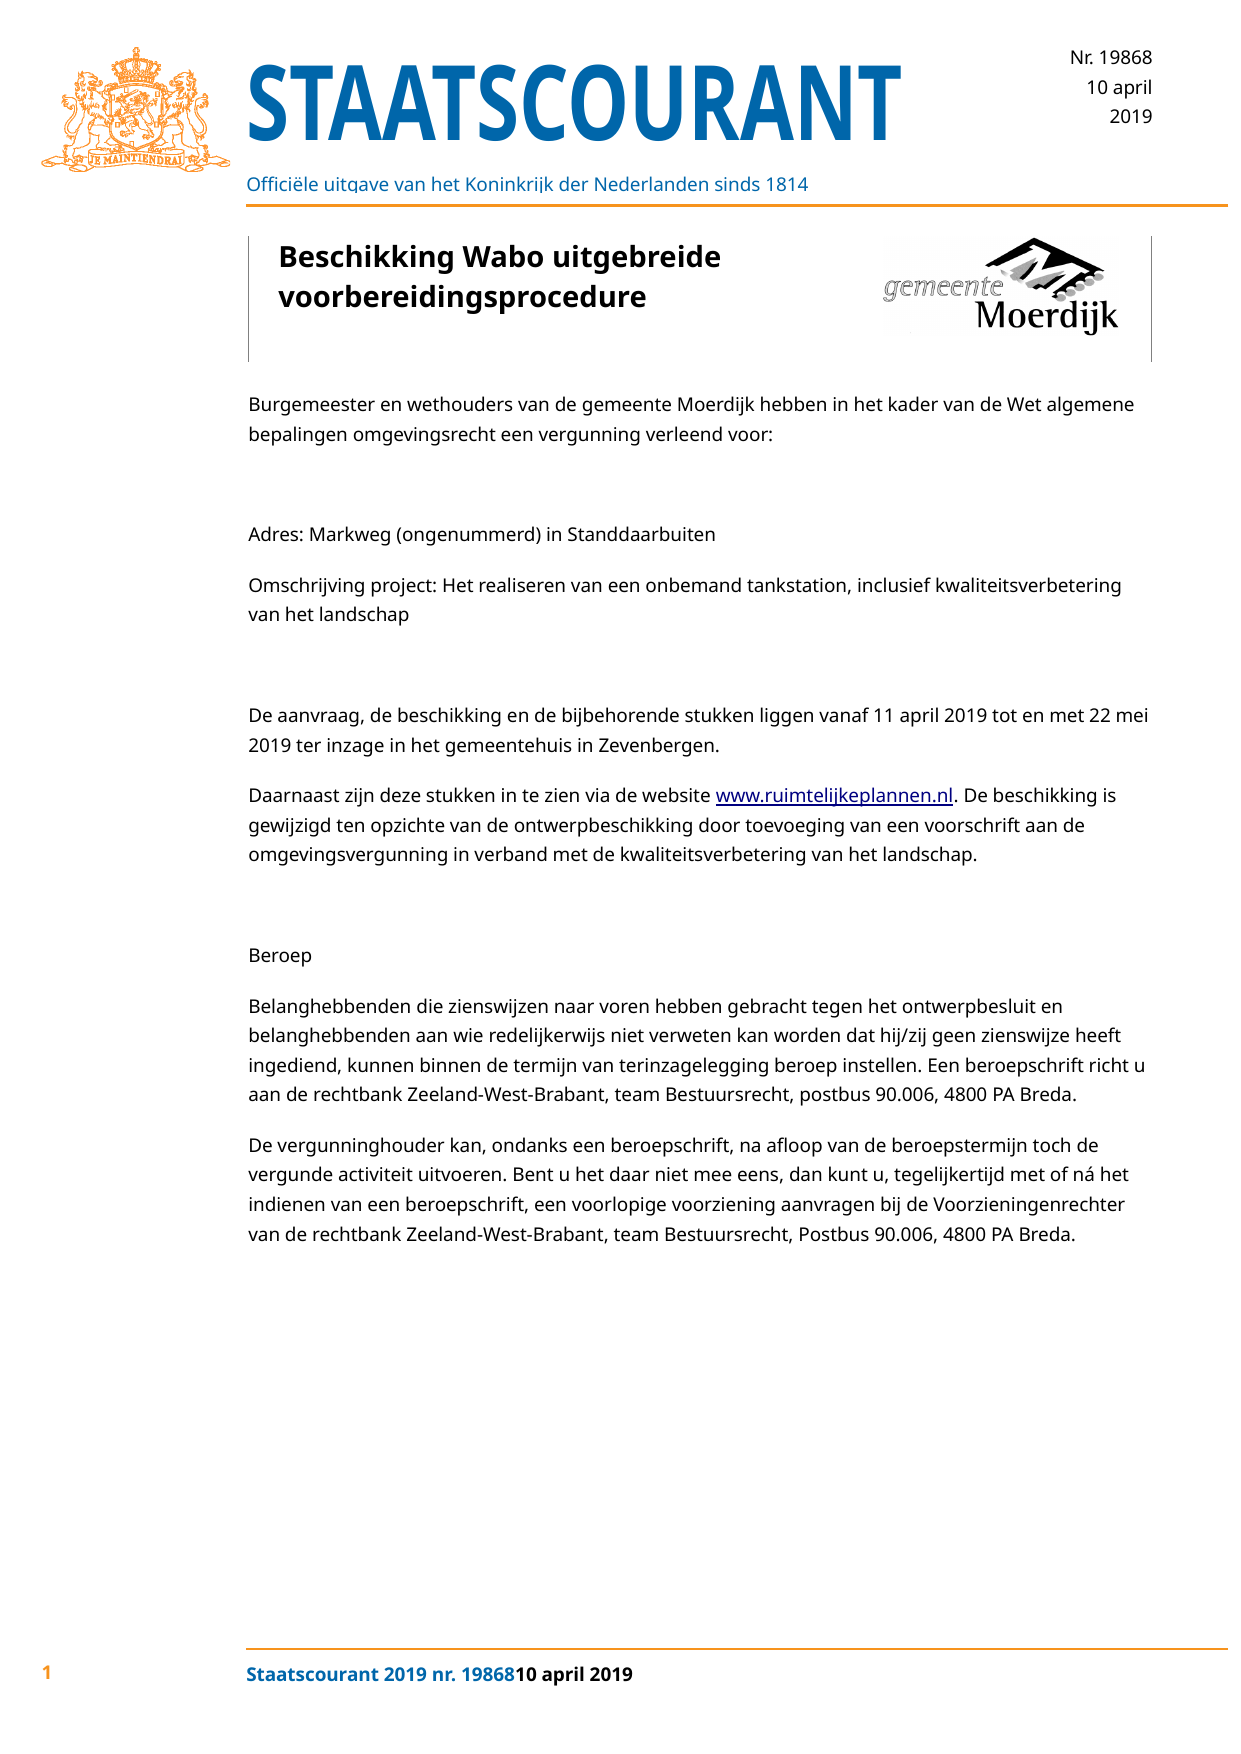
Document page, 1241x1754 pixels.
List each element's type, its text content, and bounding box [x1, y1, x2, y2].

text Beroep [248, 942, 1152, 968]
table_header Beschikking Wabo uitgebreide voorbereidingsprocedure [249, 236, 850, 362]
text De aanvraag, de beschikking en de bijbehorende stukken liggen vanaf 11 april 2019 tot en met 22 mei 2019 ter inzage in het gemeentehuis in Zevenbergen. [248, 702, 1152, 758]
table_header [850, 236, 1151, 362]
text Adres: Markweg (ongenummerd) in Standdaarbuiten [248, 522, 1152, 547]
picture [41, 47, 231, 172]
text De vergunninghouder kan, ondanks een beroepschrift, na afloop van de beroepstermijn toch de vergunde activiteit uitvoeren. Bent u het daar niet mee eens, dan kunt u, tegelijkertijd met of ná het indienen van een beroepschrift, een voorlopige voorziening aanvragen bij de Voorzieningenrechter van de rechtbank Zeeland-West-Brabant, team Bestuursrecht, Postbus 90.006, 4800 PA Breda. [248, 1132, 1152, 1247]
picture [882, 236, 1119, 336]
text Omschrijving project: Het realiseren van een onbemand tankstation, inclusief kwaliteitsverbetering van het landschap [248, 572, 1152, 627]
text Burgemeester en wethouders van de gemeente Moerdijk hebben in het kader van de Wet algemene bepalingen omgevingsrecht een vergunning verleend voor: [248, 391, 1152, 447]
text Belanghebbenden die zienswijzen naar voren hebben gebracht tegen het ontwerpbesluit en belanghebbenden aan wie redelijkerwijs niet verweten kan worden dat hij/zij geen zienswijze heeft ingediend, kunnen binnen de termijn van terinzagelegging beroep instellen. Een beroepschrift richt u aan de rechtbank Zeeland-West-Brabant, team Bestuursrecht, postbus 90.006, 4800 PA Breda. [248, 993, 1152, 1107]
text Daarnaast zijn deze stukken in te zien via de website www.ruimtelijkeplannen.nl. De beschikking is gewijzigd ten opzichte van de ontwerpbeschikking door toevoeging van een voorschrift aan de omgevingsvergunning in verband met de kwaliteitsverbetering van het landschap. [248, 782, 1152, 867]
